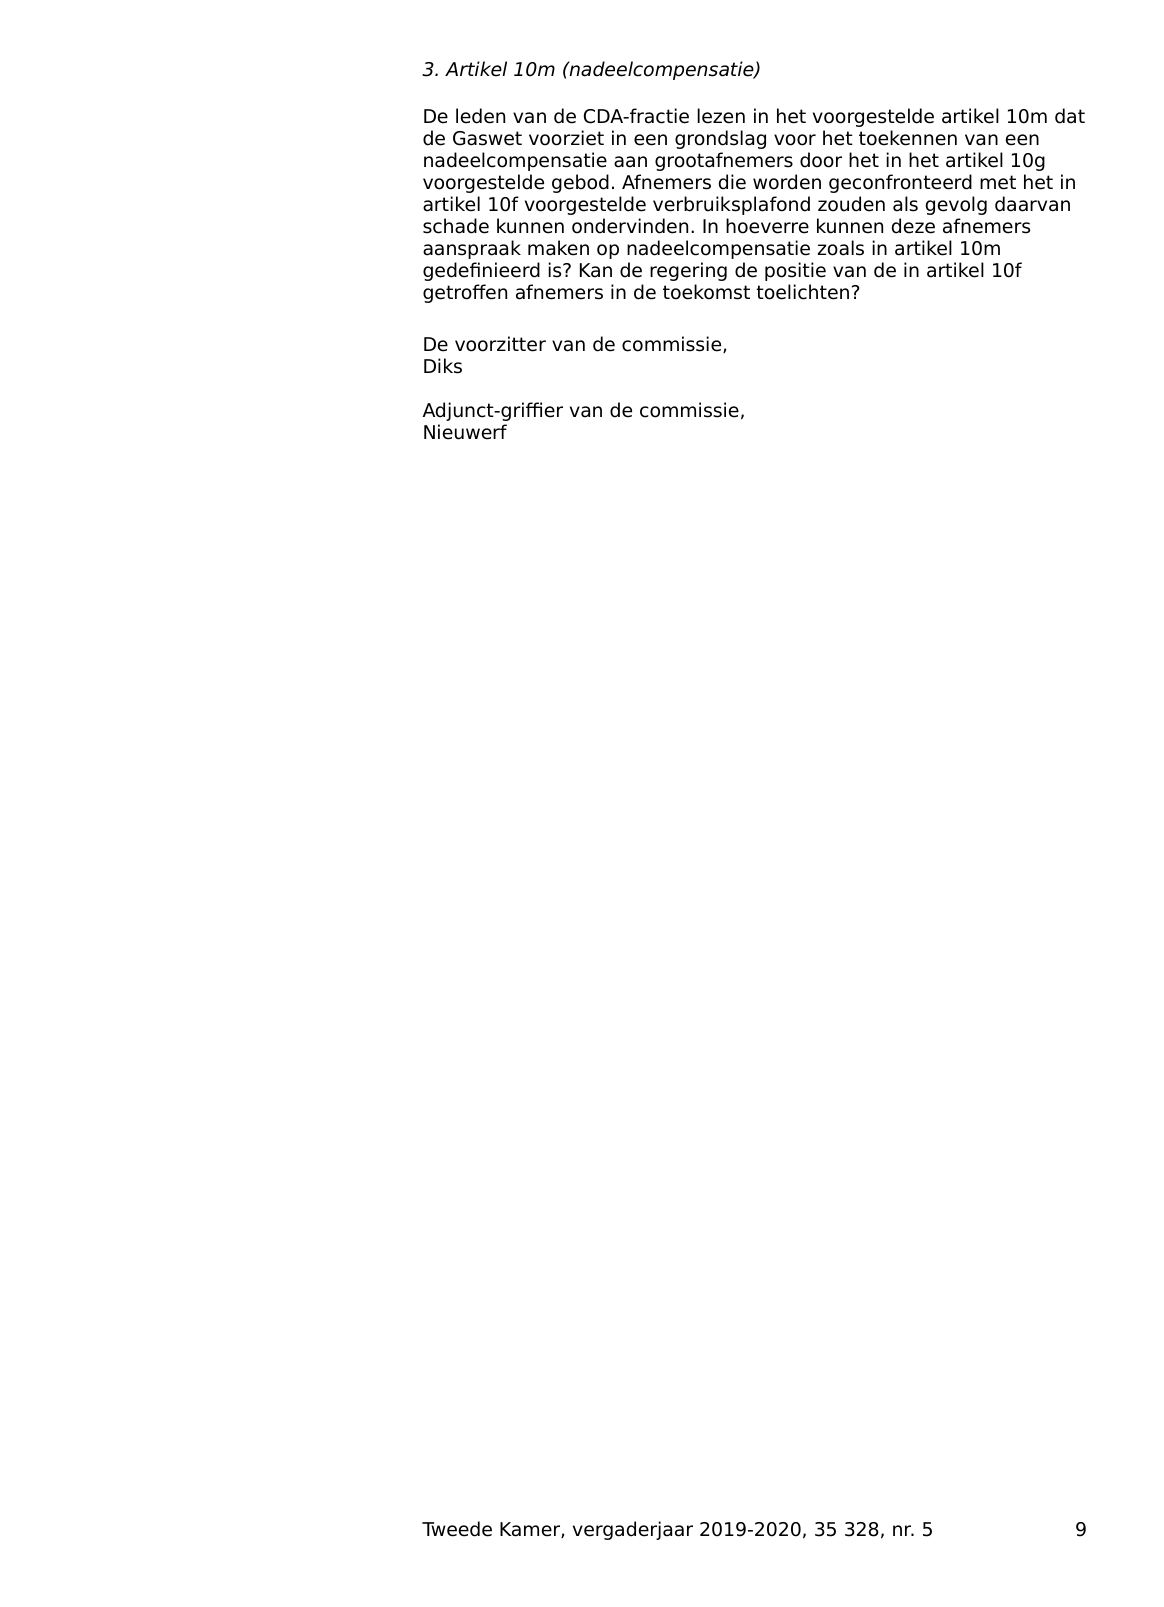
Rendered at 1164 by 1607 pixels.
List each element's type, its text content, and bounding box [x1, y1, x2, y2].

text Adjunct-griffier van de commissie, Nieuwerf [422, 400, 1087, 444]
subtitle 3. Artikel 10m (nadeelcompensatie) [422, 59, 1087, 81]
text De leden van de CDA-fractie lezen in het voorgestelde artikel 10m dat de Gaswet voorziet in een grondslag voor het toekennen van een nadeelcompensatie aan grootafnemers door het in het artikel 10g voorgestelde gebod. Afnemers die worden geconfronteerd met het in artikel 10f voorgestelde verbruiksplafond zouden als gevolg daarvan schade kunnen ondervinden. In hoeverre kunnen deze afnemers aanspraak maken op nadeelcompensatie zoals in artikel 10m gedefinieerd is? Kan de regering de positie van de in artikel 10f getroffen afnemers in de toekomst toelichten? [422, 106, 1087, 304]
text De voorzitter van de commissie, Diks [422, 334, 1087, 378]
